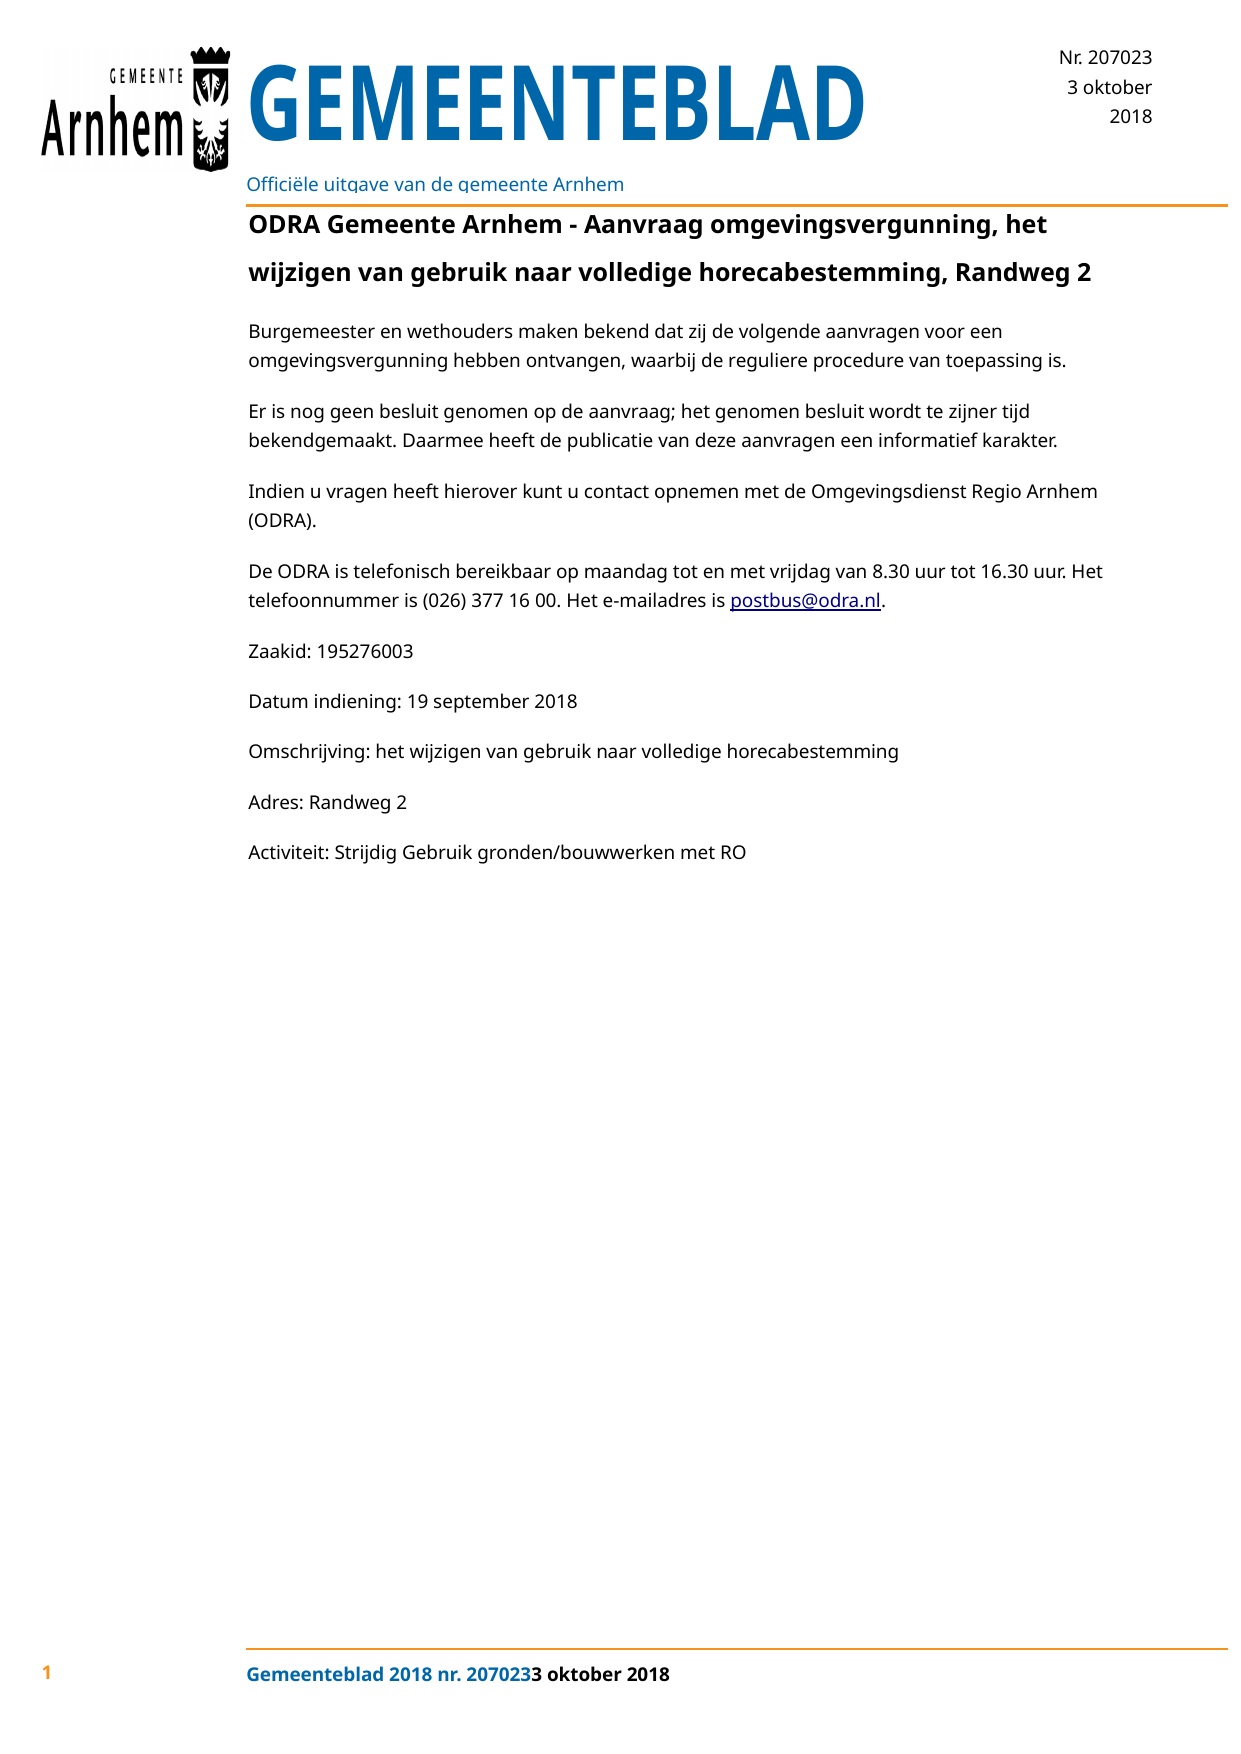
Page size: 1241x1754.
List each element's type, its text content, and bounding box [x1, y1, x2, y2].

text De ODRA is telefonisch bereikbaar op maandag tot en met vrijdag van 8.30 uur tot 16.30 uur. Het telefoonnummer is (026) 377 16 00. Het e-mailadres is postbus@odra.nl. [248, 558, 1152, 613]
text Er is nog geen besluit genomen op de aanvraag; het genomen besluit wordt te zijner tijd bekendgemaakt. Daarmee heeft de publicatie van deze aanvragen een informatief karakter. [248, 398, 1152, 453]
text Omschrijving: het wijzigen van gebruik naar volledige horecabestemming [248, 739, 1152, 764]
text Burgemeester en wethouders maken bekend dat zij de volgende aanvragen voor een omgevingsvergunning hebben ontvangen, waarbij de reguliere procedure van toepassing is. [248, 318, 1152, 373]
text Datum indiening: 19 september 2018 [248, 688, 1152, 714]
text Indien u vragen heeft hierover kunt u contact opnemen met de Omgevingsdienst Regio Arnhem (ODRA). [248, 478, 1152, 533]
text Adres: Randweg 2 [248, 789, 1152, 815]
picture [41, 47, 231, 172]
text Activiteit: Strijdig Gebruik gronden/bouwwerken met RO [248, 839, 1152, 865]
text ODRA Gemeente Arnhem - Aanvraag omgevingsvergunning, het wijzigen van gebruik naar volledige horecabestemming, Randweg 2 [248, 207, 1152, 288]
text Zaakid: 195276003 [248, 638, 1152, 664]
